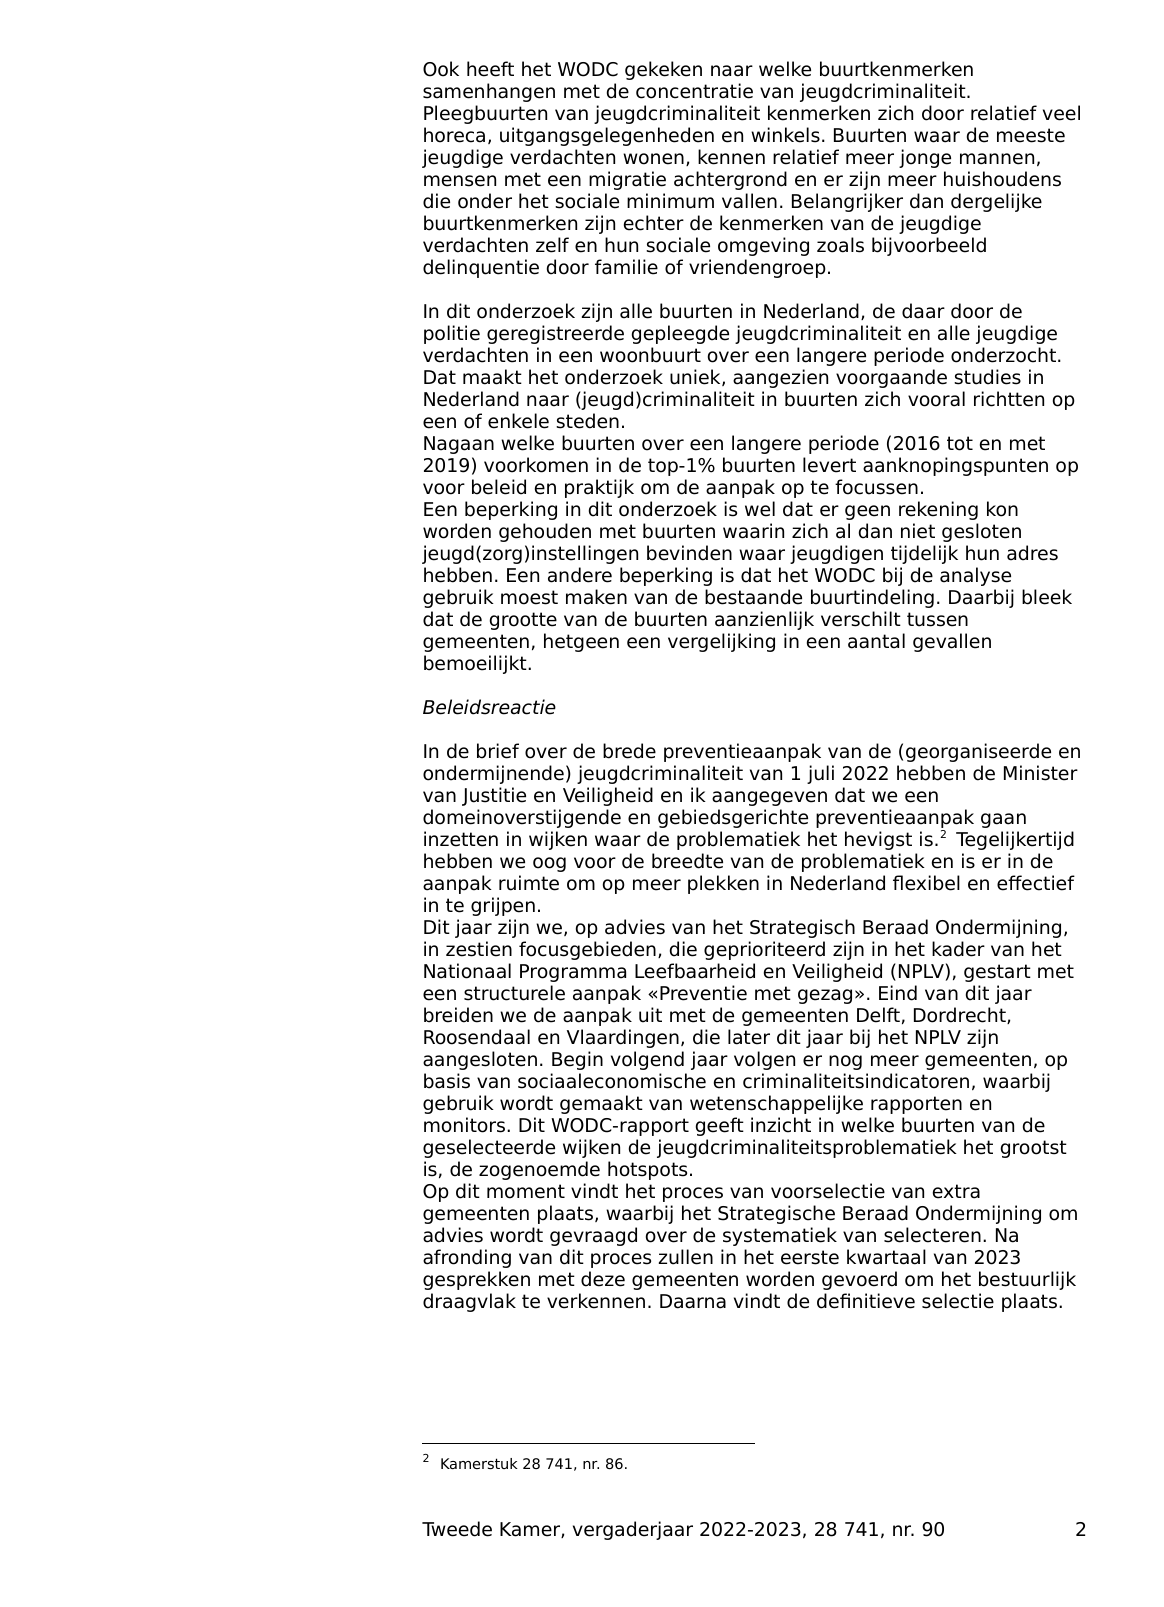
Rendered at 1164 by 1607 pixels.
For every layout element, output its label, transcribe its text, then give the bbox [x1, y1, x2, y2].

text Een beperking in dit onderzoek is wel dat er geen rekening kon worden gehouden met buurten waarin zich al dan niet gesloten jeugd(zorg)instellingen bevinden waar jeugdigen tijdelijk hun adres hebben. Een andere beperking is dat het WODC bij de analyse gebruik moest maken van de bestaande buurtindeling. Daarbij bleek dat de grootte van de buurten aanzienlijk verschilt tussen gemeenten, hetgeen een vergelijking in een aantal gevallen bemoeilijkt. [422, 499, 1087, 675]
text Nagaan welke buurten over een langere periode (2016 tot en met 2019) voorkomen in de top-1% buurten levert aanknopingspunten op voor beleid en praktijk om de aanpak op te focussen. [422, 433, 1087, 499]
text Dit jaar zijn we, op advies van het Strategisch Beraad Ondermijning, in zestien focusgebieden, die geprioriteerd zijn in het kader van het Nationaal Programma Leefbaarheid en Veiligheid (NPLV), gestart met een structurele aanpak «Preventie met gezag». Eind van dit jaar breiden we de aanpak uit met de gemeenten Delft, Dordrecht, Roosendaal en Vlaardingen, die later dit jaar bij het NPLV zijn aangesloten. Begin volgend jaar volgen er nog meer gemeenten, op basis van sociaaleconomische en criminaliteitsindicatoren, waarbij gebruik wordt gemaakt van wetenschappelijke rapporten en monitors. Dit WODC-rapport geeft inzicht in welke buurten van de geselecteerde wijken de jeugdcriminaliteitsproblematiek het grootst is, de zogenoemde hotspots. [422, 917, 1087, 1181]
text In dit onderzoek zijn alle buurten in Nederland, de daar door de politie geregistreerde gepleegde jeugdcriminaliteit en alle jeugdige verdachten in een woonbuurt over een langere periode onderzocht. Dat maakt het onderzoek uniek, aangezien voorgaande studies in Nederland naar (jeugd)criminaliteit in buurten zich vooral richtten op een of enkele steden. [422, 301, 1087, 433]
text Op dit moment vindt het proces van voorselectie van extra gemeenten plaats, waarbij het Strategische Beraad Ondermijning om advies wordt gevraagd over de systematiek van selecteren. Na afronding van dit proces zullen in het eerste kwartaal van 2023 gesprekken met deze gemeenten worden gevoerd om het bestuurlijk draagvlak te verkennen. Daarna vindt de definitieve selectie plaats. [422, 1181, 1087, 1312]
text In de brief over de brede preventieaanpak van de (georganiseerde en ondermijnende) jeugdcriminaliteit van 1 juli 2022 hebben de Minister van Justitie en Veiligheid en ik aangegeven dat we een domeinoverstijgende en gebiedsgerichte preventieaanpak gaan inzetten in wijken waar de problematiek het hevigst is. Tegelijkertijd hebben we oog voor de breedte van de problematiek en is er in de aanpak ruimte om op meer plekken in Nederland flexibel en effectief in te grijpen. [422, 741, 1087, 917]
text Kamerstuk 28 741, nr. 86. [422, 1452, 1087, 1474]
text Ook heeft het WODC gekeken naar welke buurtkenmerken samenhangen met de concentratie van jeugdcriminaliteit. Pleegbuurten van jeugdcriminaliteit kenmerken zich door relatief veel horeca, uitgangsgelegenheden en winkels. Buurten waar de meeste jeugdige verdachten wonen, kennen relatief meer jonge mannen, mensen met een migratie achtergrond en er zijn meer huishoudens die onder het sociale minimum vallen. Belangrijker dan dergelijke buurtkenmerken zijn echter de kenmerken van de jeugdige verdachten zelf en hun sociale omgeving zoals bijvoorbeeld delinquentie door familie of vriendengroep. [422, 59, 1087, 279]
subtitle Beleidsreactie [422, 697, 1087, 719]
